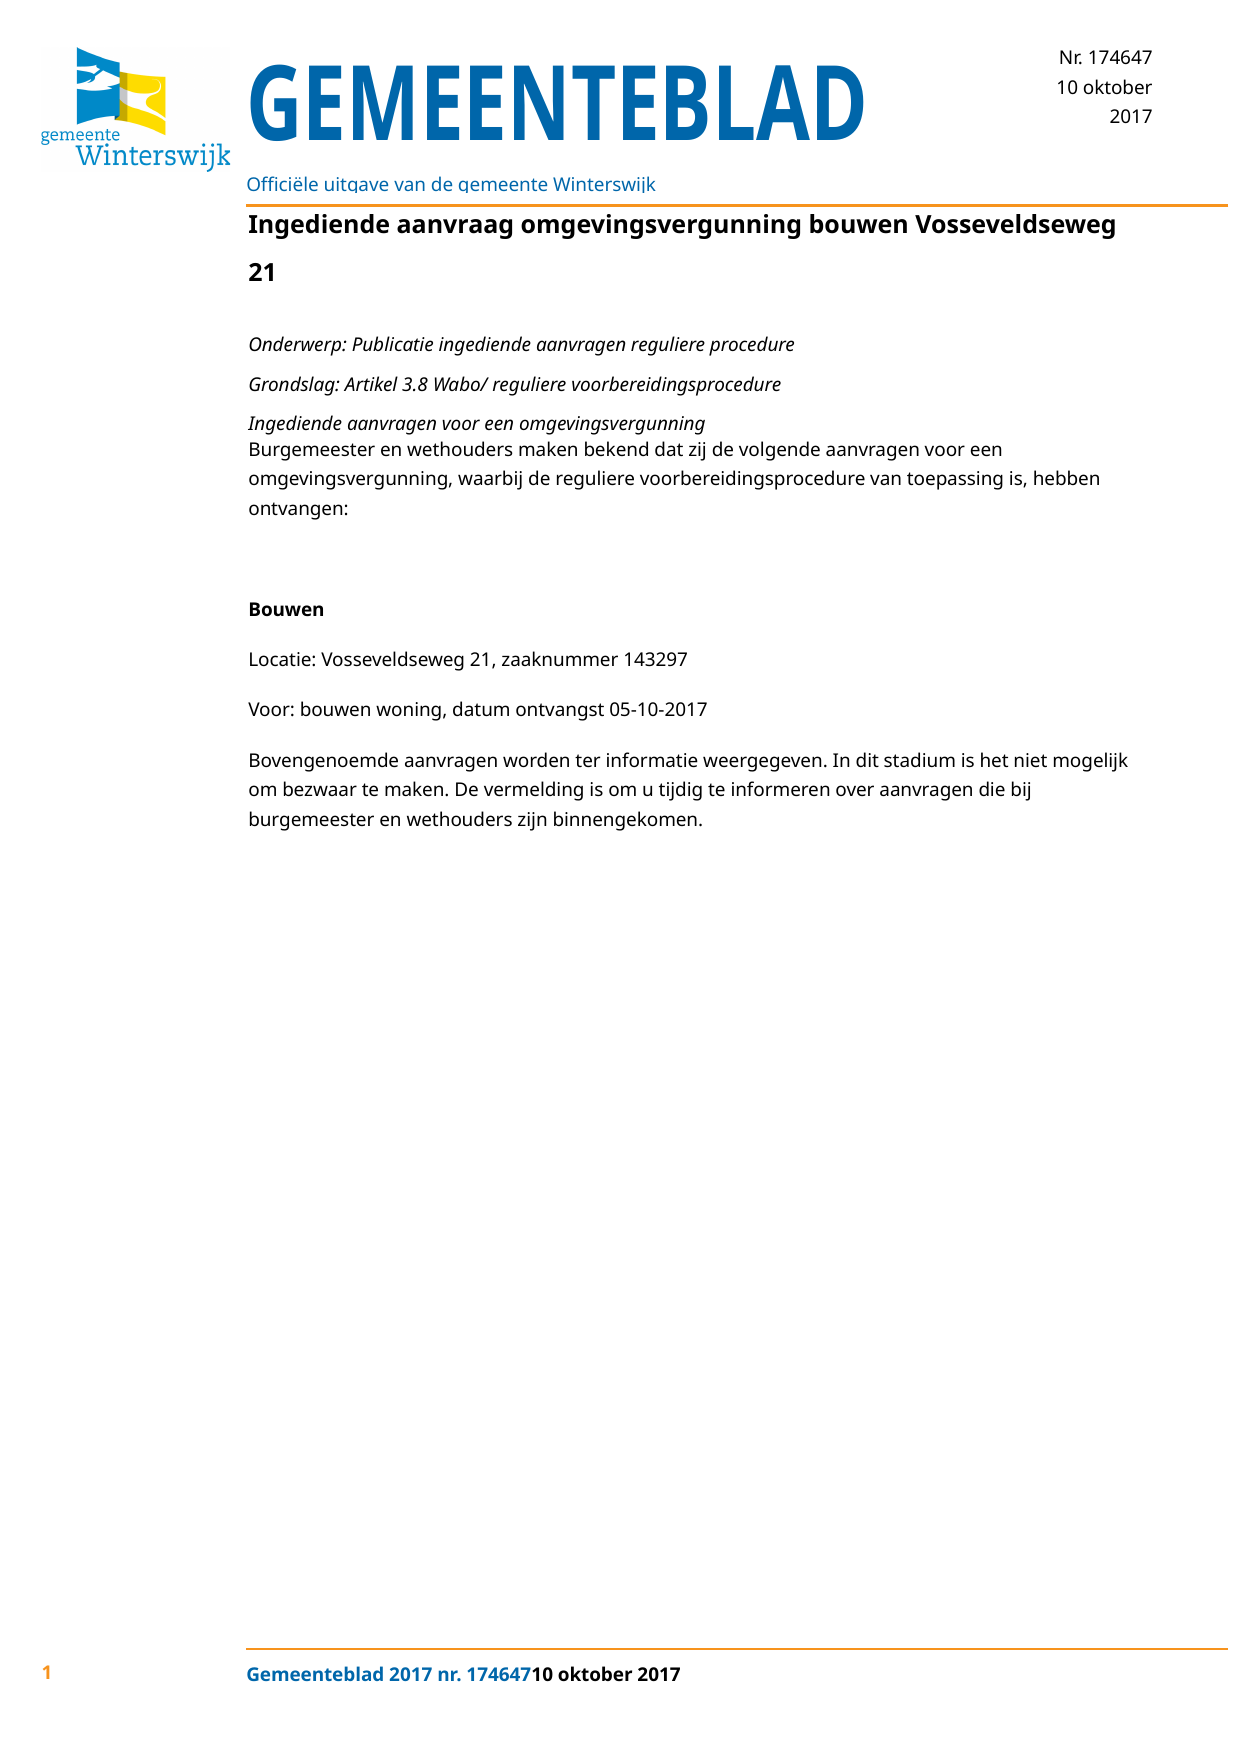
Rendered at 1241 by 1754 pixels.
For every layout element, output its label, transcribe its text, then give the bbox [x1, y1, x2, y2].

picture [225, 153, 231, 162]
text Bouwen [248, 596, 1152, 621]
picture [41, 47, 231, 172]
text Bovengenoemde aanvragen worden ter informatie weergegeven. In dit stadium is het niet mogelijk om bezwaar te maken. De vermelding is om u tijdig te informeren over aanvragen die bij burgemeester en wethouders zijn binnengekomen. [248, 747, 1152, 832]
text Onderwerp: Publicatie ingediende aanvragen reguliere procedure [248, 331, 1152, 357]
text Locatie: Vosseveldseweg 21, zaaknummer 143297 [248, 646, 1152, 672]
text Ingediende aanvraag omgevingsvergunning bouwen Vosseveldseweg 21 [248, 207, 1152, 288]
text Burgemeester en wethouders maken bekend dat zij de volgende aanvragen voor een omgevingsvergunning, waarbij de reguliere voorbereidingsprocedure van toepassing is, hebben ontvangen: [248, 436, 1152, 521]
text Grondslag: Artikel 3.8 Wabo/ reguliere voorbereidingsprocedure [248, 371, 1152, 396]
text Ingediende aanvragen voor een omgevingsvergunning [248, 410, 1152, 436]
text Voor: bouwen woning, datum ontvangst 05-10-2017 [248, 697, 1152, 722]
